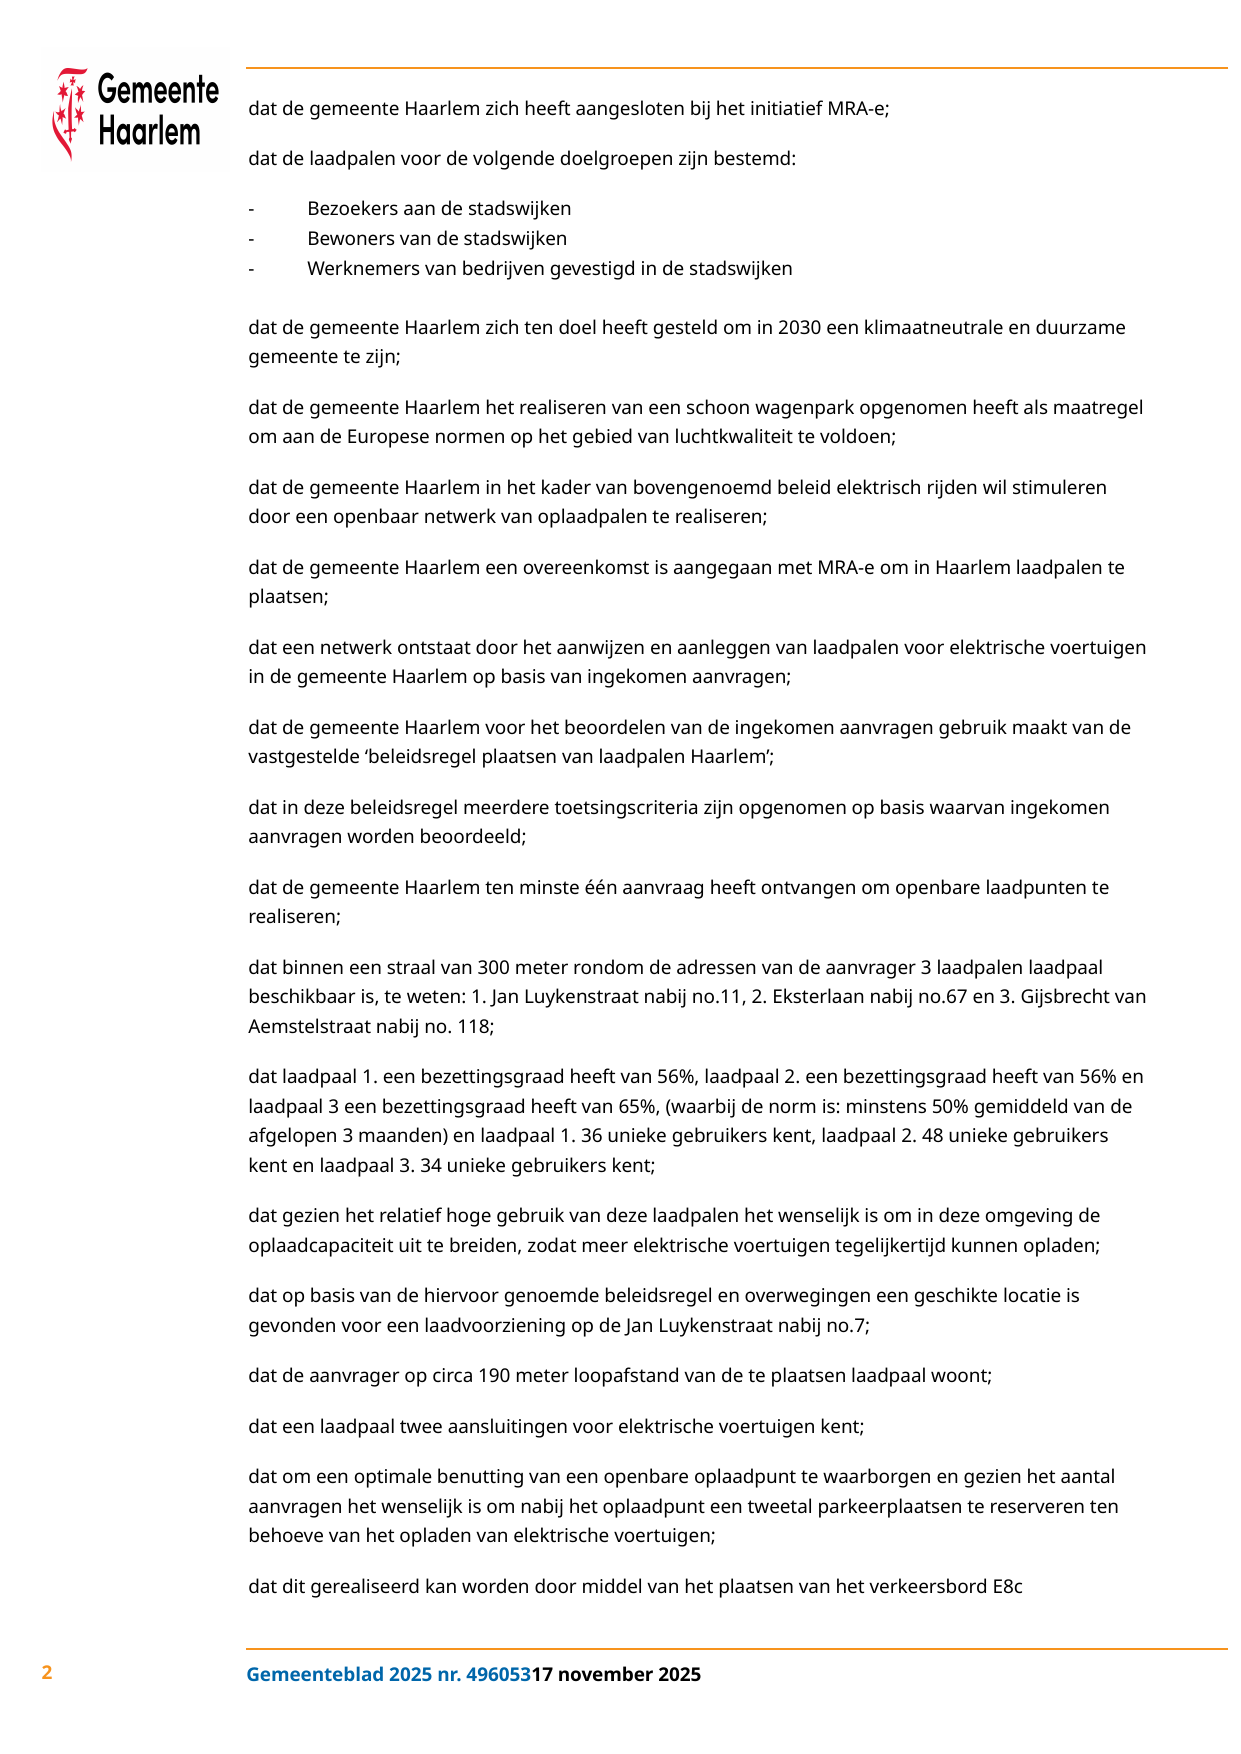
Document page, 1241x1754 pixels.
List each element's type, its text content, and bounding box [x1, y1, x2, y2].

text dat de gemeente Haarlem in het kader van bovengenoemd beleid elektrisch rijden wil stimuleren door een openbaar netwerk van oplaadpalen te realiseren; [248, 474, 1152, 529]
text dat de laadpalen voor de volgende doelgroepen zijn bestemd: [248, 145, 1152, 171]
text dat in deze beleidsregel meerdere toetsingscriteria zijn opgenomen op basis waarvan ingekomen aanvragen worden beoordeeld; [248, 794, 1152, 849]
text dat de gemeente Haarlem een overeenkomst is aangegaan met MRA-e om in Haarlem laadpalen te plaatsen; [248, 554, 1152, 609]
text dat gezien het relatief hoge gebruik van deze laadpalen het wenselijk is om in deze omgeving de oplaadcapaciteit uit te breiden, zodat meer elektrische voertuigen tegelijkertijd kunnen opladen; [248, 1203, 1152, 1258]
text dat om een optimale benutting van een openbare oplaadpunt te waarborgen en gezien het aantal aanvragen het wenselijk is om nabij het oplaadpunt een tweetal parkeerplaatsen te reserveren ten behoeve van het opladen van elektrische voertuigen; [248, 1463, 1152, 1548]
text dat laadpaal 1. een bezettingsgraad heeft van 56%, laadpaal 2. een bezettingsgraad heeft van 56% en laadpaal 3 een bezettingsgraad heeft van 65%, (waarbij de norm is: minstens 50% gemiddeld van de afgelopen 3 maanden) en laadpaal 1. 36 unieke gebruikers kent, laadpaal 2. 48 unieke gebruikers kent en laadpaal 3. 34 unieke gebruikers kent; [248, 1063, 1152, 1178]
list Werknemers van bedrijven gevestigd in de stadswijken [248, 255, 1152, 281]
text dat de gemeente Haarlem zich ten doel heeft gesteld om in 2030 een klimaatneutrale en duurzame gemeente te zijn; [248, 314, 1152, 369]
text dat de aanvrager op circa 190 meter loopafstand van de te plaatsen laadpaal woont; [248, 1363, 1152, 1388]
text dat binnen een straal van 300 meter rondom de adressen van de aanvrager 3 laadpalen laadpaal beschikbaar is, te weten: 1. Jan Luykenstraat nabij no.11, 2. Eksterlaan nabij no.67 en 3. Gijsbrecht van Aemstelstraat nabij no. 118; [248, 954, 1152, 1039]
text dat op basis van de hiervoor genoemde beleidsregel en overwegingen een geschikte locatie is gevonden voor een laadvoorziening op de Jan Luykenstraat nabij no.7; [248, 1283, 1152, 1338]
text dat een netwerk ontstaat door het aanwijzen en aanleggen van laadpalen voor elektrische voertuigen in de gemeente Haarlem op basis van ingekomen aanvragen; [248, 634, 1152, 689]
list Bezoekers aan de stadswijken [248, 196, 1152, 221]
text dat de gemeente Haarlem ten minste één aanvraag heeft ontvangen om openbare laadpunten te realiseren; [248, 874, 1152, 929]
text dat een laadpaal twee aansluitingen voor elektrische voertuigen kent; [248, 1413, 1152, 1439]
text dat dit gerealiseerd kan worden door middel van het plaatsen van het verkeersbord E8c [248, 1573, 1152, 1599]
picture [41, 47, 231, 172]
text dat de gemeente Haarlem zich heeft aangesloten bij het initiatief MRA-e; [248, 95, 1152, 121]
list Bewoners van de stadswijken [248, 225, 1152, 251]
text dat de gemeente Haarlem voor het beoordelen van de ingekomen aanvragen gebruik maakt van de vastgestelde ‘beleidsregel plaatsen van laadpalen Haarlem’; [248, 714, 1152, 769]
text dat de gemeente Haarlem het realiseren van een schoon wagenpark opgenomen heeft als maatregel om aan de Europese normen op het gebied van luchtkwaliteit te voldoen; [248, 394, 1152, 449]
